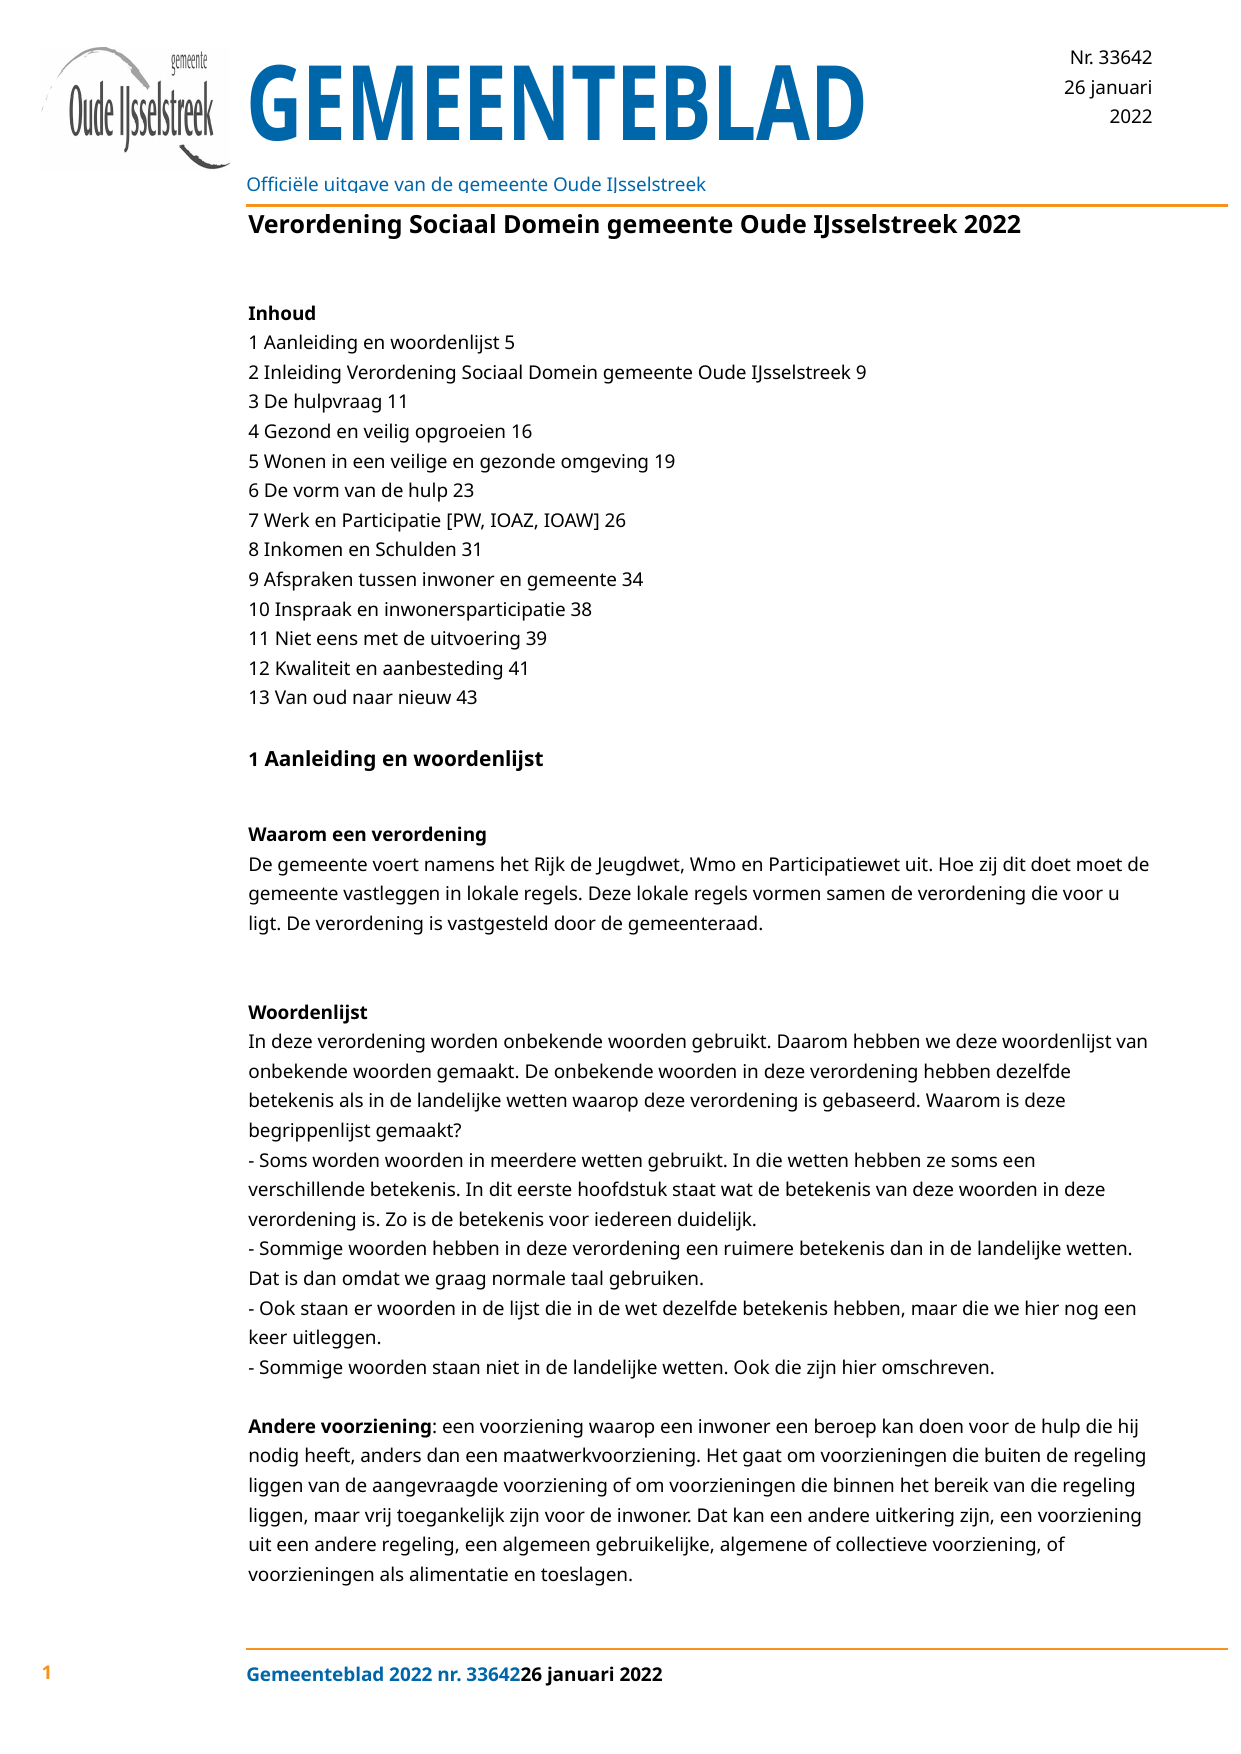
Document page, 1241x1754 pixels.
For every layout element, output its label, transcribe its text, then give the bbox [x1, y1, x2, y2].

text 2 Inleiding Verordening Sociaal Domein gemeente Oude IJsselstreek 9 [248, 359, 1152, 385]
text 10 Inspraak en inwonersparticipatie 38 [248, 596, 1152, 621]
text 8 Inkomen en Schulden 31 [248, 537, 1152, 562]
text Andere voorziening: een voorziening waarop een inwoner een beroep kan doen voor de hulp die hij nodig heeft, anders dan een maatwerkvoorziening. Het gaat om voorzieningen die buiten de regeling liggen van de aangevraagde voorziening of om voorzieningen die binnen het bereik van die regeling liggen, maar vrij toegankelijk zijn voor de inwoner. Dat kan een andere uitkering zijn, een voorziening uit een andere regeling, een algemeen gebruikelijke, algemene of collectieve voorziening, of voorzieningen als alimentatie en toeslagen. [248, 1413, 1152, 1587]
text Verordening Sociaal Domein gemeente Oude IJsselstreek 2022 [248, 207, 1152, 241]
text - Ook staan er woorden in de lijst die in de wet dezelfde betekenis hebben, maar die we hier nog een keer uitleggen. [248, 1295, 1152, 1350]
text - Sommige woorden hebben in deze verordening een ruimere betekenis dan in de landelijke wetten. Dat is dan omdat we graag normale taal gebruiken. [248, 1236, 1152, 1291]
text 6 De vorm van de hulp 23 [248, 477, 1152, 503]
text 9 Afspraken tussen inwoner en gemeente 34 [248, 566, 1152, 592]
text 13 Van oud naar nieuw 43 [248, 684, 1152, 710]
text In deze verordening worden onbekende woorden gebruikt. Daarom hebben we deze woordenlijst van onbekende woorden gemaakt. De onbekende woorden in deze verordening hebben dezelfde betekenis als in de landelijke wetten waarop deze verordening is gebaseerd. Waarom is deze begrippenlijst gemaakt? [248, 1028, 1152, 1143]
text 5 Wonen in een veilige en gezonde omgeving 19 [248, 448, 1152, 473]
text - Soms worden woorden in meerdere wetten gebruikt. In die wetten hebben ze soms een verschillende betekenis. In dit eerste hoofdstuk staat wat de betekenis van deze woorden in deze verordening is. Zo is de betekenis voor iedereen duidelijk. [248, 1147, 1152, 1232]
text 1 Aanleiding en woordenlijst [248, 744, 1152, 772]
text 4 Gezond en veilig opgroeien 16 [248, 418, 1152, 444]
text 1 Aanleiding en woordenlijst 5 [248, 329, 1152, 355]
text 12 Kwaliteit en aanbesteding 41 [248, 655, 1152, 681]
text Inhoud [248, 300, 1152, 326]
text 3 De hulpvraag 11 [248, 389, 1152, 414]
text Waarom een verordening [248, 821, 1152, 847]
text De gemeente voert namens het Rijk de Jeugdwet, Wmo en Participatiewet uit. Hoe zij dit doet moet de gemeente vastleggen in lokale regels. Deze lokale regels vormen samen de verordening die voor u ligt. De verordening is vastgesteld door de gemeenteraad. [248, 851, 1152, 936]
text 7 Werk en Participatie [PW, IOAZ, IOAW] 26 [248, 507, 1152, 533]
text - Sommige woorden staan niet in de landelijke wetten. Ook die zijn hier omschreven. [248, 1354, 1152, 1379]
picture [41, 47, 231, 172]
text Woordenlijst [248, 999, 1152, 1024]
text 11 Niet eens met de uitvoering 39 [248, 625, 1152, 651]
